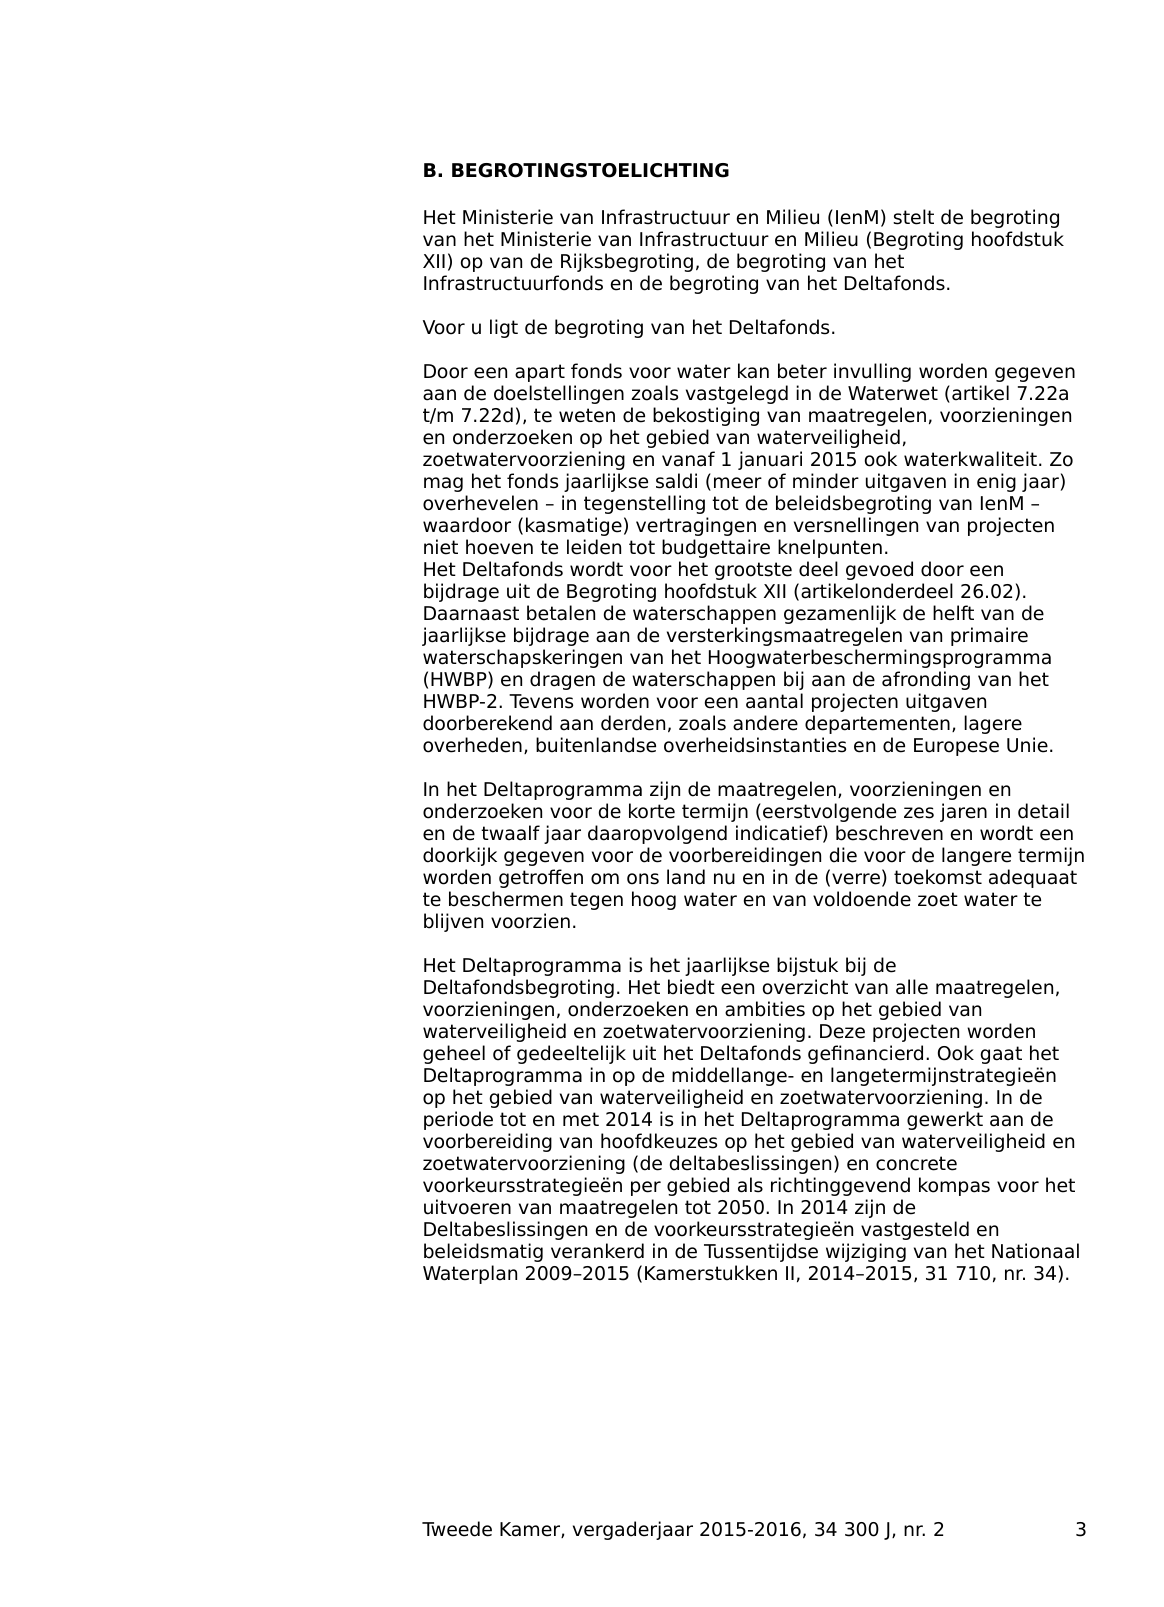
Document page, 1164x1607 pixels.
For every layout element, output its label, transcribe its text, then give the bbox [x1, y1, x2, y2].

text Het Deltafonds wordt voor het grootste deel gevoed door een bijdrage uit de Begroting hoofdstuk XII (artikelonderdeel 26.02). Daarnaast betalen de waterschappen gezamenlijk de helft van de jaarlijkse bijdrage aan de versterkingsmaatregelen van primaire waterschapskeringen van het Hoogwaterbeschermingsprogramma (HWBP) en dragen de waterschappen bij aan de afronding van het HWBP-2. Tevens worden voor een aantal projecten uitgaven doorberekend aan derden, zoals andere departementen, lagere overheden, buitenlandse overheidsinstanties en de Europese Unie. [422, 559, 1087, 757]
text Het Deltaprogramma is het jaarlijkse bijstuk bij de Deltafondsbegroting. Het biedt een overzicht van alle maatregelen, voorzieningen, onderzoeken en ambities op het gebied van waterveiligheid en zoetwatervoorziening. Deze projecten worden geheel of gedeeltelijk uit het Deltafonds gefinancierd. Ook gaat het Deltaprogramma in op de middellange- en langetermijnstrategieën op het gebied van waterveiligheid en zoetwatervoorziening. In de periode tot en met 2014 is in het Deltaprogramma gewerkt aan de voorbereiding van hoofdkeuzes op het gebied van waterveiligheid en zoetwatervoorziening (de deltabeslissingen) en concrete voorkeursstrategieën per gebied als richtinggevend kompas voor het uitvoeren van maatregelen tot 2050. In 2014 zijn de Deltabeslissingen en de voorkeursstrategieën vastgesteld en beleidsmatig verankerd in de Tussentijdse wijziging van het Nationaal Waterplan 2009–2015 (Kamerstukken II, 2014–2015, 31 710, nr. 34). [422, 955, 1087, 1285]
text Voor u ligt de begroting van het Deltafonds. [422, 317, 1087, 339]
text In het Deltaprogramma zijn de maatregelen, voorzieningen en onderzoeken voor de korte termijn (eerstvolgende zes jaren in detail en de twaalf jaar daaropvolgend indicatief) beschreven en wordt een doorkijk gegeven voor de voorbereidingen die voor de langere termijn worden getroffen om ons land nu en in de (verre) toekomst adequaat te beschermen tegen hoog water en van voldoende zoet water te blijven voorzien. [422, 779, 1087, 933]
subtitle B. BEGROTINGSTOELICHTING [422, 160, 1087, 182]
text Het Ministerie van Infrastructuur en Milieu (IenM) stelt de begroting van het Ministerie van Infrastructuur en Milieu (Begroting hoofdstuk XII) op van de Rijksbegroting, de begroting van het Infrastructuurfonds en de begroting van het Deltafonds. [422, 207, 1087, 295]
text Door een apart fonds voor water kan beter invulling worden gegeven aan de doelstellingen zoals vastgelegd in de Waterwet (artikel 7.22a t/m 7.22d), te weten de bekostiging van maatregelen, voorzieningen en onderzoeken op het gebied van waterveiligheid, zoetwatervoorziening en vanaf 1 januari 2015 ook waterkwaliteit. Zo mag het fonds jaarlijkse saldi (meer of minder uitgaven in enig jaar) overhevelen – in tegenstelling tot de beleidsbegroting van IenM – waardoor (kasmatige) vertragingen en versnellingen van projecten niet hoeven te leiden tot budgettaire knelpunten. [422, 361, 1087, 559]
